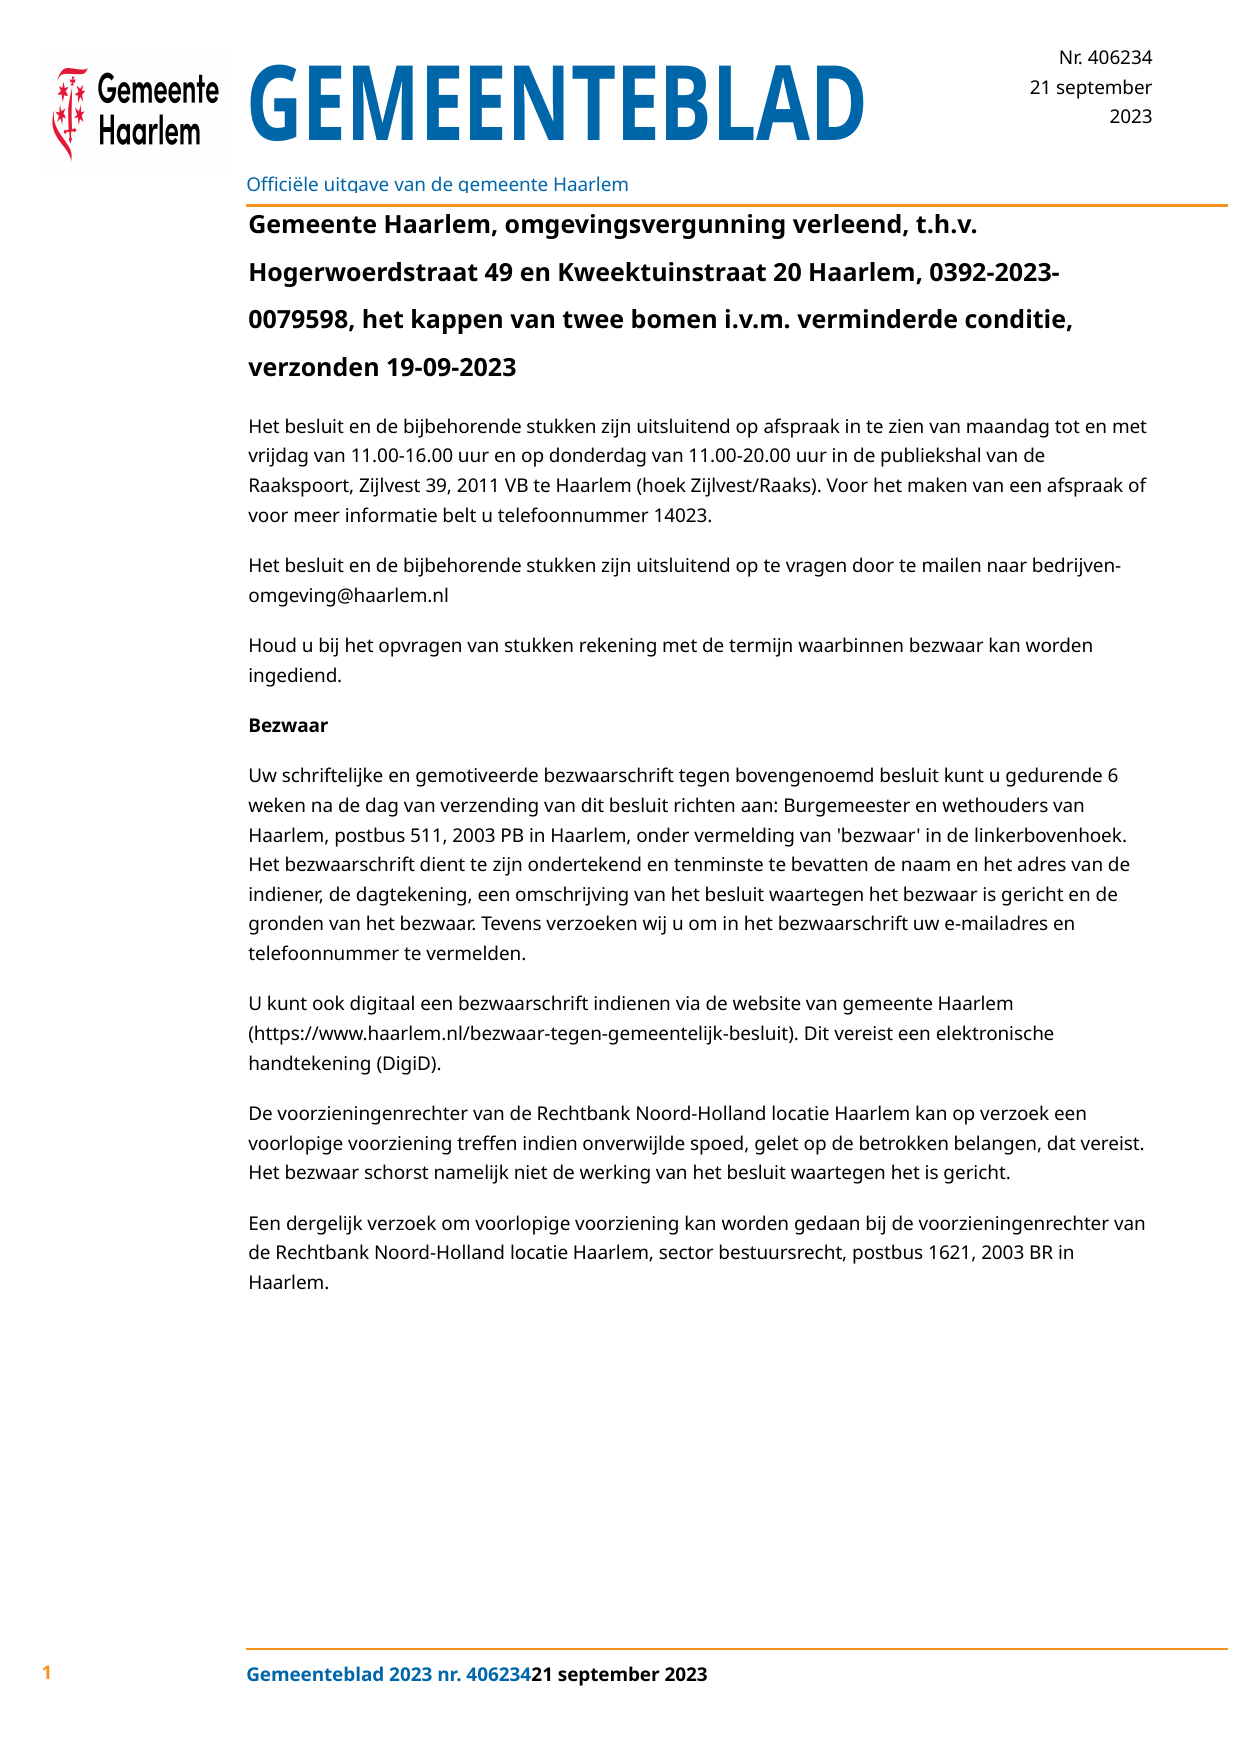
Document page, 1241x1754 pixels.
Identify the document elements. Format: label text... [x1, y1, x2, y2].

text Bezwaar [248, 712, 1152, 738]
text Het besluit en de bijbehorende stukken zijn uitsluitend op te vragen door te mailen naar bedrijven-omgeving@haarlem.nl [248, 552, 1152, 608]
text Houd u bij het opvragen van stukken rekening met de termijn waarbinnen bezwaar kan worden ingediend. [248, 632, 1152, 688]
text Uw schriftelijke en gemotiveerde bezwaarschrift tegen bovengenoemd besluit kunt u gedurende 6 weken na de dag van verzending van dit besluit richten aan: Burgemeester en wethouders van Haarlem, postbus 511, 2003 PB in Haarlem, onder vermelding van 'bezwaar' in de linkerbovenhoek. Het bezwaarschrift dient te zijn ondertekend en tenminste te bevatten de naam en het adres van de indiener, de dagtekening, een omschrijving van het besluit waartegen het bezwaar is gericht en de gronden van het bezwaar. Tevens verzoeken wij u om in het bezwaarschrift uw e-mailadres en telefoonnummer te vermelden. [248, 763, 1152, 966]
text Gemeente Haarlem, omgevingsvergunning verleend, t.h.v. Hogerwoerdstraat 49 en Kweektuinstraat 20 Haarlem, 0392-2023-0079598, het kappen van twee bomen i.v.m. verminderde conditie, verzonden 19-09-2023 [248, 207, 1152, 384]
text Het besluit en de bijbehorende stukken zijn uitsluitend op afspraak in te zien van maandag tot en met vrijdag van 11.00-16.00 uur en op donderdag van 11.00-20.00 uur in de publiekshal van de Raakspoort, Zijlvest 39, 2011 VB te Haarlem (hoek Zijlvest/Raaks). Voor het maken van een afspraak of voor meer informatie belt u telefoonnummer 14023. [248, 413, 1152, 528]
text Een dergelijk verzoek om voorlopige voorziening kan worden gedaan bij de voorzieningenrechter van de Rechtbank Noord-Holland locatie Haarlem, sector bestuursrecht, postbus 1621, 2003 BR in Haarlem. [248, 1210, 1152, 1295]
text U kunt ook digitaal een bezwaarschrift indienen via de website van gemeente Haarlem (https://www.haarlem.nl/bezwaar-tegen-gemeentelijk-besluit). Dit vereist een elektronische handtekening (DigiD). [248, 991, 1152, 1076]
picture [41, 47, 231, 172]
text De voorzieningenrechter van de Rechtbank Noord-Holland locatie Haarlem kan op verzoek een voorlopige voorziening treffen indien onverwijlde spoed, gelet op de betrokken belangen, dat vereist. Het bezwaar schorst namelijk niet de werking van het besluit waartegen het is gericht. [248, 1100, 1152, 1185]
